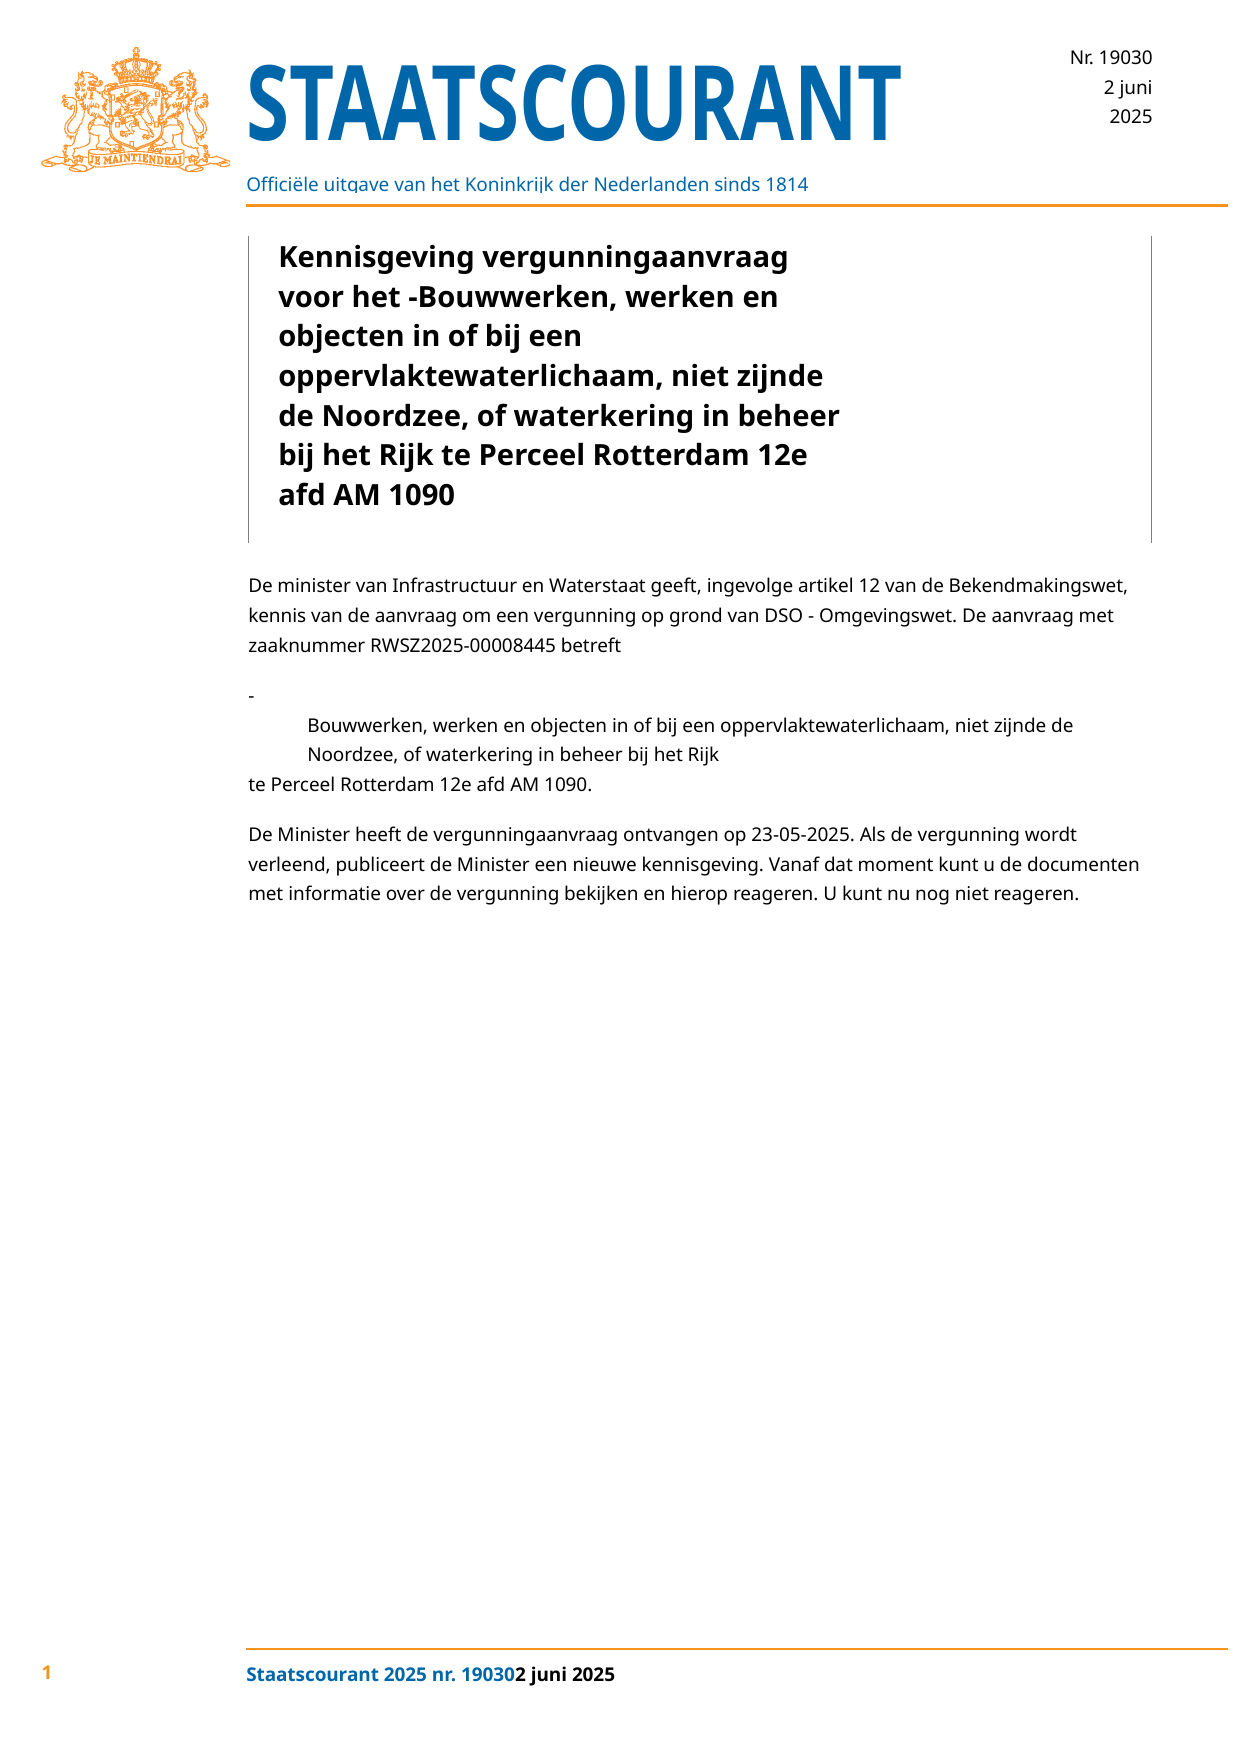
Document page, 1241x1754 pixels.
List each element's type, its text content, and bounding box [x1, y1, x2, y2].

table_header [850, 236, 912, 413]
text te Perceel Rotterdam 12e afd AM 1090. [248, 771, 1152, 797]
table_header [1090, 236, 1151, 413]
text De Minister heeft de vergunningaanvraag ontvangen op 23-05-2025. Als de vergunning wordt verleend, publiceert de Minister een nieuwe kennisgeving. Vanaf dat moment kunt u de documenten met informatie over de vergunning bekijken en hierop reageren. U kunt nu nog niet reageren. [248, 821, 1152, 906]
picture [41, 47, 231, 172]
table_header Kennisgeving vergunningaanvraag voor het -Bouwwerken, werken en objecten in of bij een oppervlaktewaterlichaam, niet zijnde de Noordzee, of waterkering in beheer bij het Rijk te Perceel Rotterdam 12e afd AM 1090 [249, 236, 850, 543]
list Bouwwerken, werken en objecten in of bij een oppervlaktewaterlichaam, niet zijnde de Noordzee, of waterkering in beheer bij het Rijk [248, 712, 1152, 767]
picture [912, 236, 1090, 414]
table_header [850, 414, 1151, 543]
text De minister van Infrastructuur en Waterstaat geeft, ingevolge artikel 12 van de Bekendmakingswet, kennis van de aanvraag om een vergunning op grond van DSO - Omgevingswet. De aanvraag met zaaknummer RWSZ2025-00008445 betreft [248, 573, 1152, 658]
